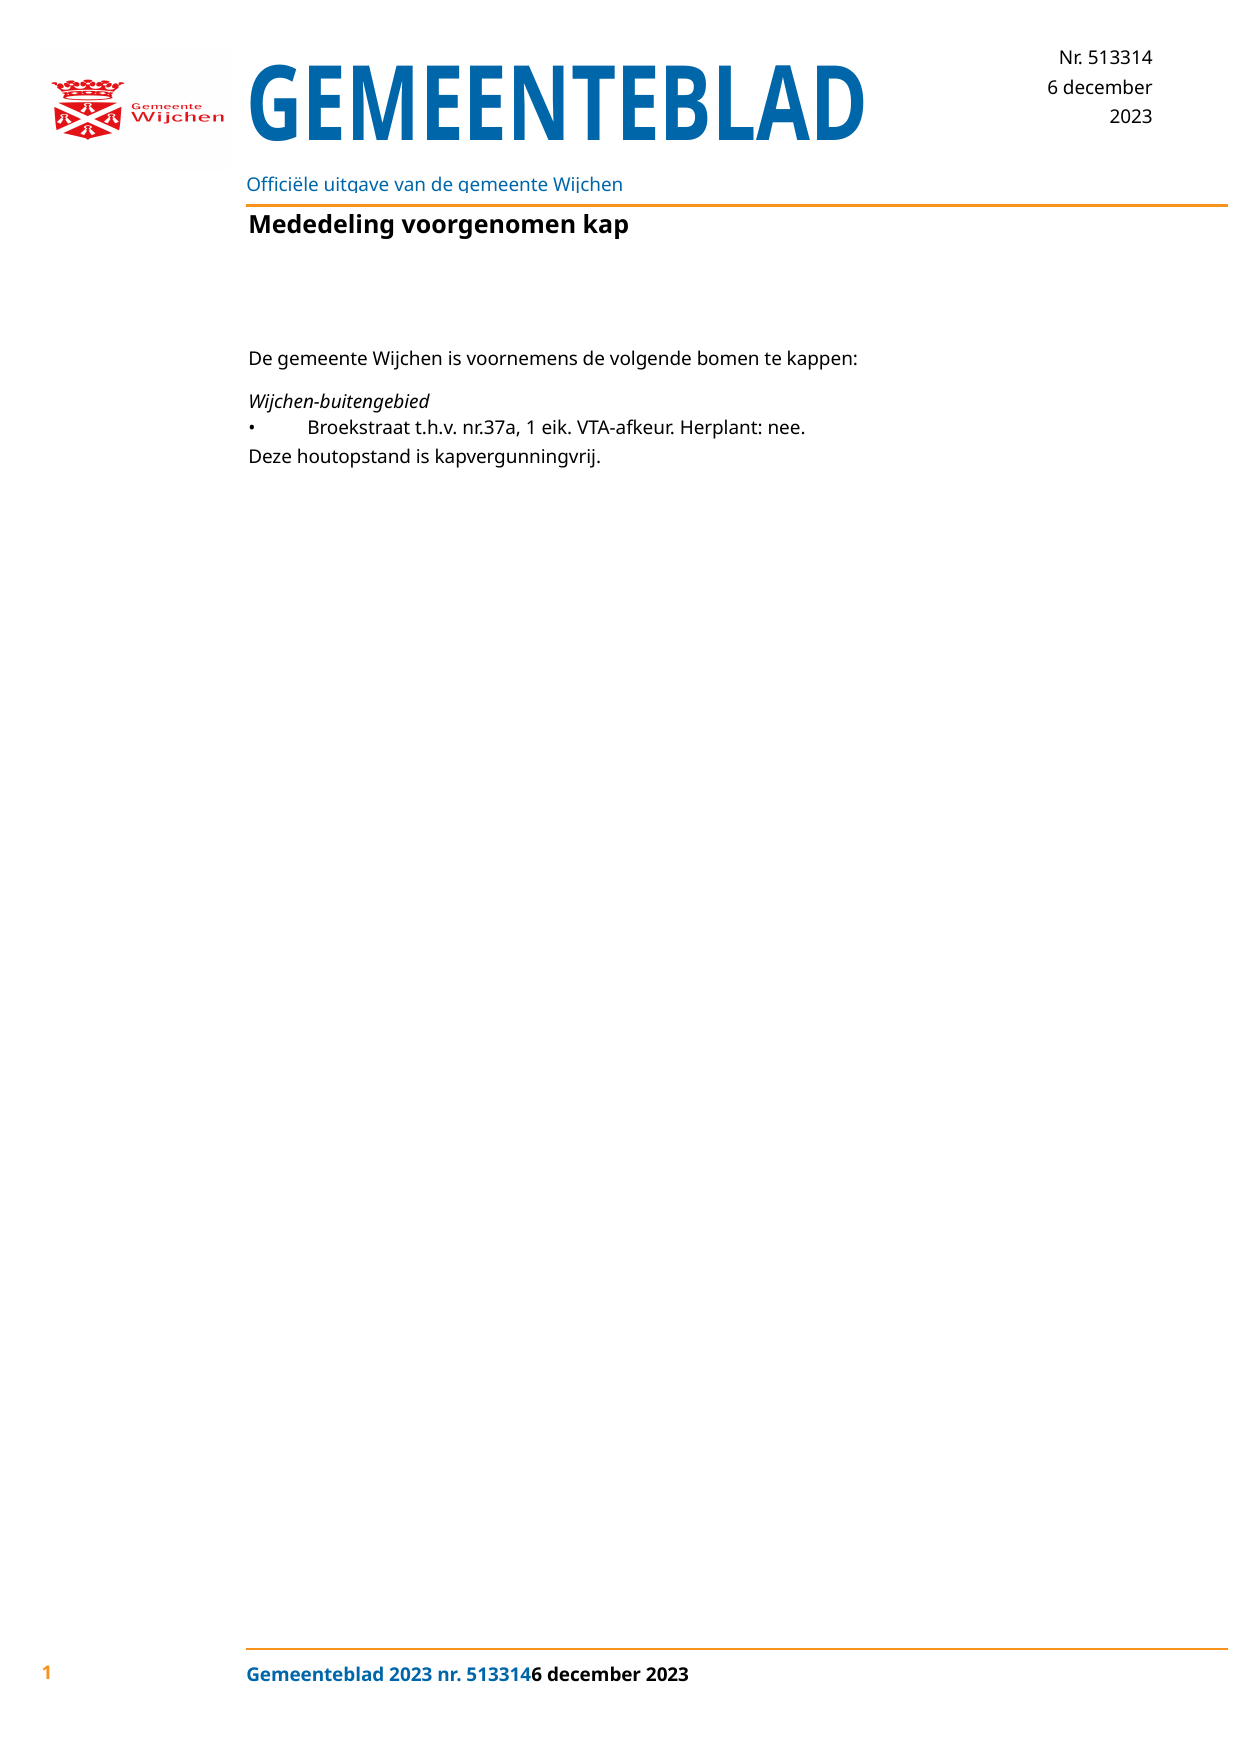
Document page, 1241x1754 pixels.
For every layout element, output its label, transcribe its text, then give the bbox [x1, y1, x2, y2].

list Broekstraat t.h.v. nr.37a, 1 eik. VTA-afkeur. Herplant: nee. [248, 414, 1152, 440]
picture [41, 47, 231, 172]
text Wijchen-buitengebied [248, 388, 1152, 414]
text De gemeente Wijchen is voornemens de volgende bomen te kappen: [248, 345, 1152, 371]
text Mededeling voorgenomen kap [248, 207, 1152, 241]
text Deze houtopstand is kapvergunningvrij. [248, 444, 1152, 469]
